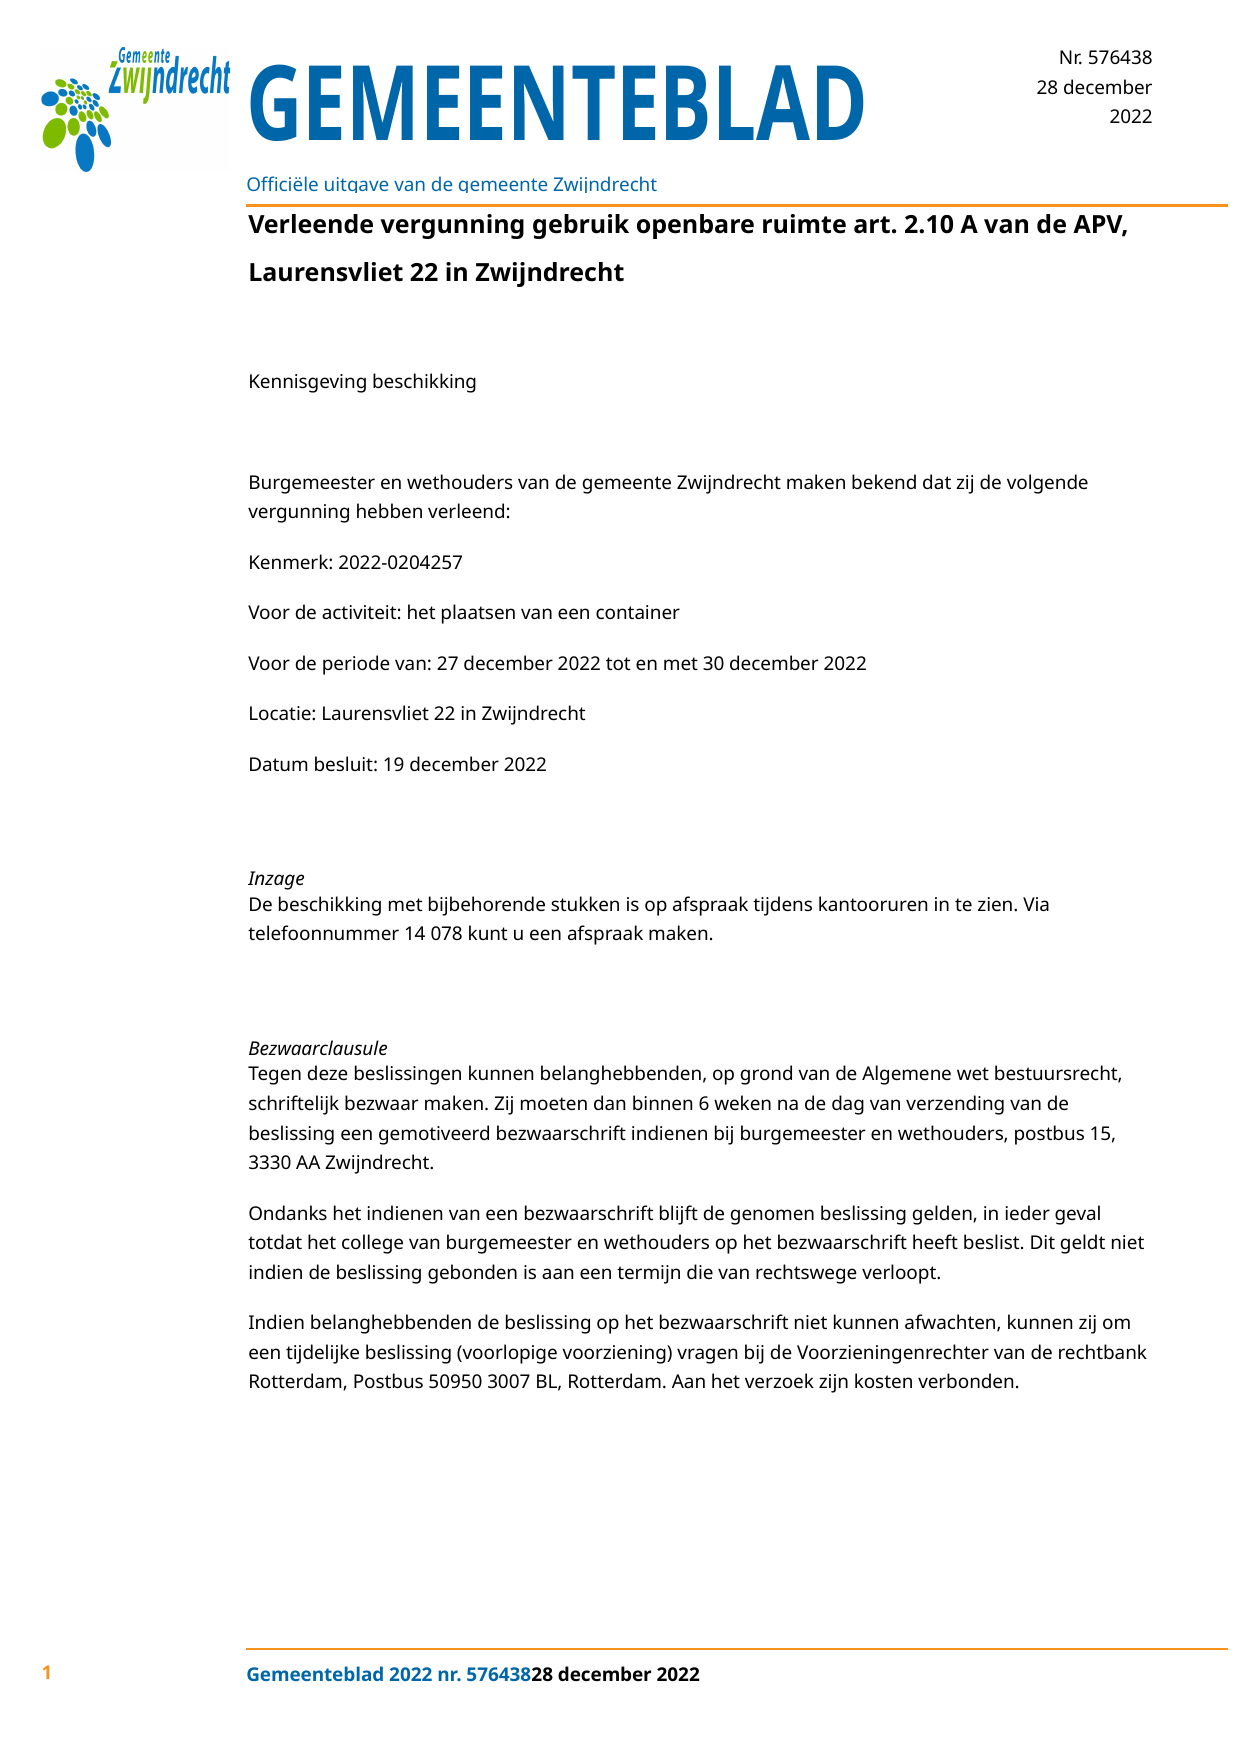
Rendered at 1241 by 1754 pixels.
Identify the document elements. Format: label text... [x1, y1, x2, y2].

text Tegen deze beslissingen kunnen belanghebbenden, op grond van de Algemene wet bestuursrecht, schriftelijk bezwaar maken. Zij moeten dan binnen 6 weken na de dag van verzending van de beslissing een gemotiveerd bezwaarschrift indienen bij burgemeester en wethouders, postbus 15, 3330 AA Zwijndrecht. [248, 1061, 1152, 1175]
text De beschikking met bijbehorende stukken is op afspraak tijdens kantooruren in te zien. Via telefoonnummer 14 078 kunt u een afspraak maken. [248, 891, 1152, 946]
text Datum besluit: 19 december 2022 [248, 751, 1152, 777]
text Bezwaarclausule [248, 1035, 1152, 1061]
picture [41, 47, 231, 172]
text Locatie: Laurensvliet 22 in Zwijndrecht [248, 700, 1152, 726]
text Ondanks het indienen van een bezwaarschrift blijft de genomen beslissing gelden, in ieder geval totdat het college van burgemeester en wethouders op het bezwaarschrift heeft beslist. Dit geldt niet indien de beslissing gebonden is aan een termijn die van rechtswege verloopt. [248, 1200, 1152, 1285]
text Voor de periode van: 27 december 2022 tot en met 30 december 2022 [248, 650, 1152, 676]
text Indien belanghebbenden de beslissing op het bezwaarschrift niet kunnen afwachten, kunnen zij om een tijdelijke beslissing (voorlopige voorziening) vragen bij de Voorzieningenrechter van de rechtbank Rotterdam, Postbus 50950 3007 BL, Rotterdam. Aan het verzoek zijn kosten verbonden. [248, 1309, 1152, 1394]
text Kennisgeving beschikking [248, 368, 1152, 394]
text Voor de activiteit: het plaatsen van een container [248, 599, 1152, 625]
text Inzage [248, 865, 1152, 891]
text Burgemeester en wethouders van de gemeente Zwijndrecht maken bekend dat zij de volgende vergunning hebben verleend: [248, 469, 1152, 524]
text Kenmerk: 2022-0204257 [248, 549, 1152, 575]
text Verleende vergunning gebruik openbare ruimte art. 2.10 A van de APV, Laurensvliet 22 in Zwijndrecht [248, 207, 1152, 288]
